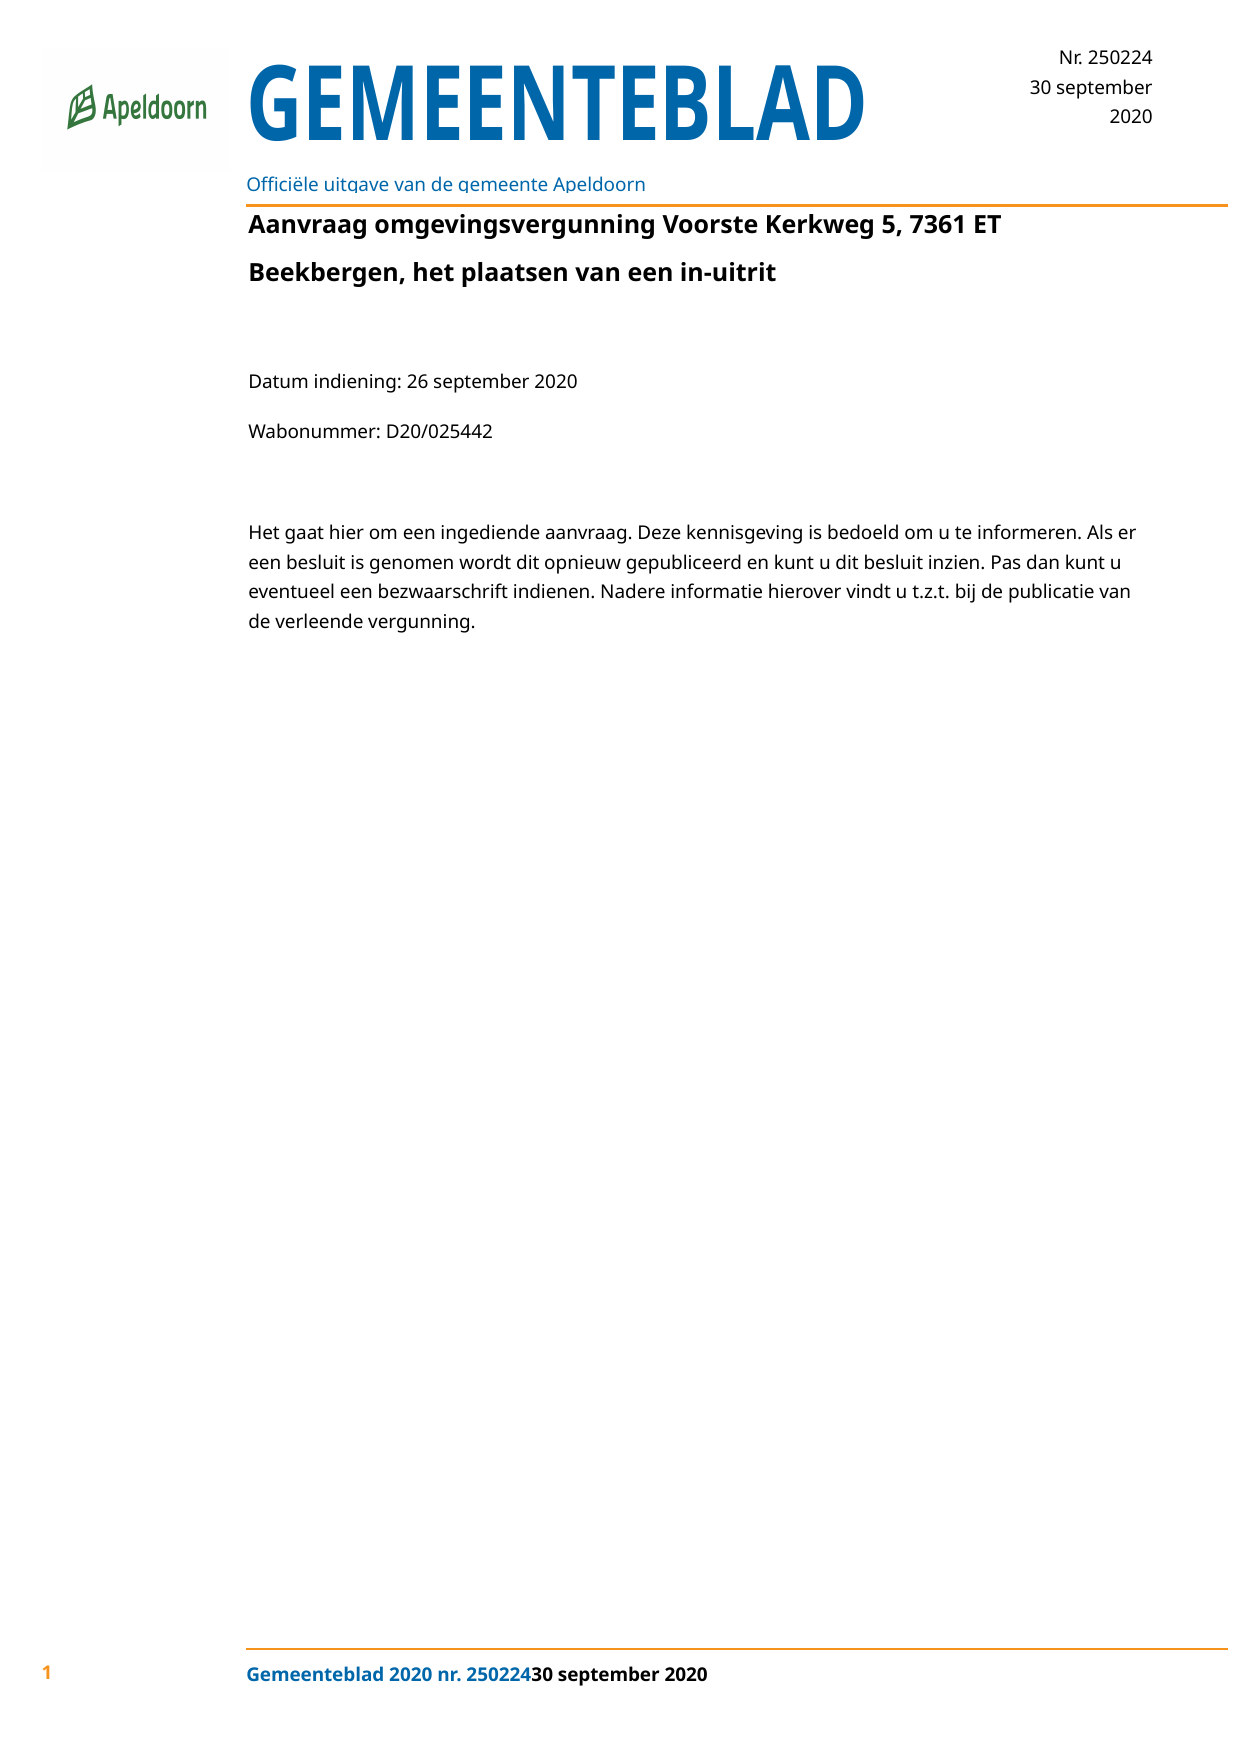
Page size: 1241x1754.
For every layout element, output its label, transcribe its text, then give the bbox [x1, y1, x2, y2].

text Datum indiening: 26 september 2020 [248, 368, 1152, 394]
text Het gaat hier om een ingediende aanvraag. Deze kennisgeving is bedoeld om u te informeren. Als er een besluit is genomen wordt dit opnieuw gepubliceerd en kunt u dit besluit inzien. Pas dan kunt u eventueel een bezwaarschrift indienen. Nadere informatie hierover vindt u t.z.t. bij de publicatie van de verleende vergunning. [248, 519, 1152, 634]
text Wabonummer: D20/025442 [248, 419, 1152, 444]
text Aanvraag omgevingsvergunning Voorste Kerkweg 5, 7361 ET Beekbergen, het plaatsen van een in-uitrit [248, 207, 1152, 288]
picture [41, 47, 231, 172]
